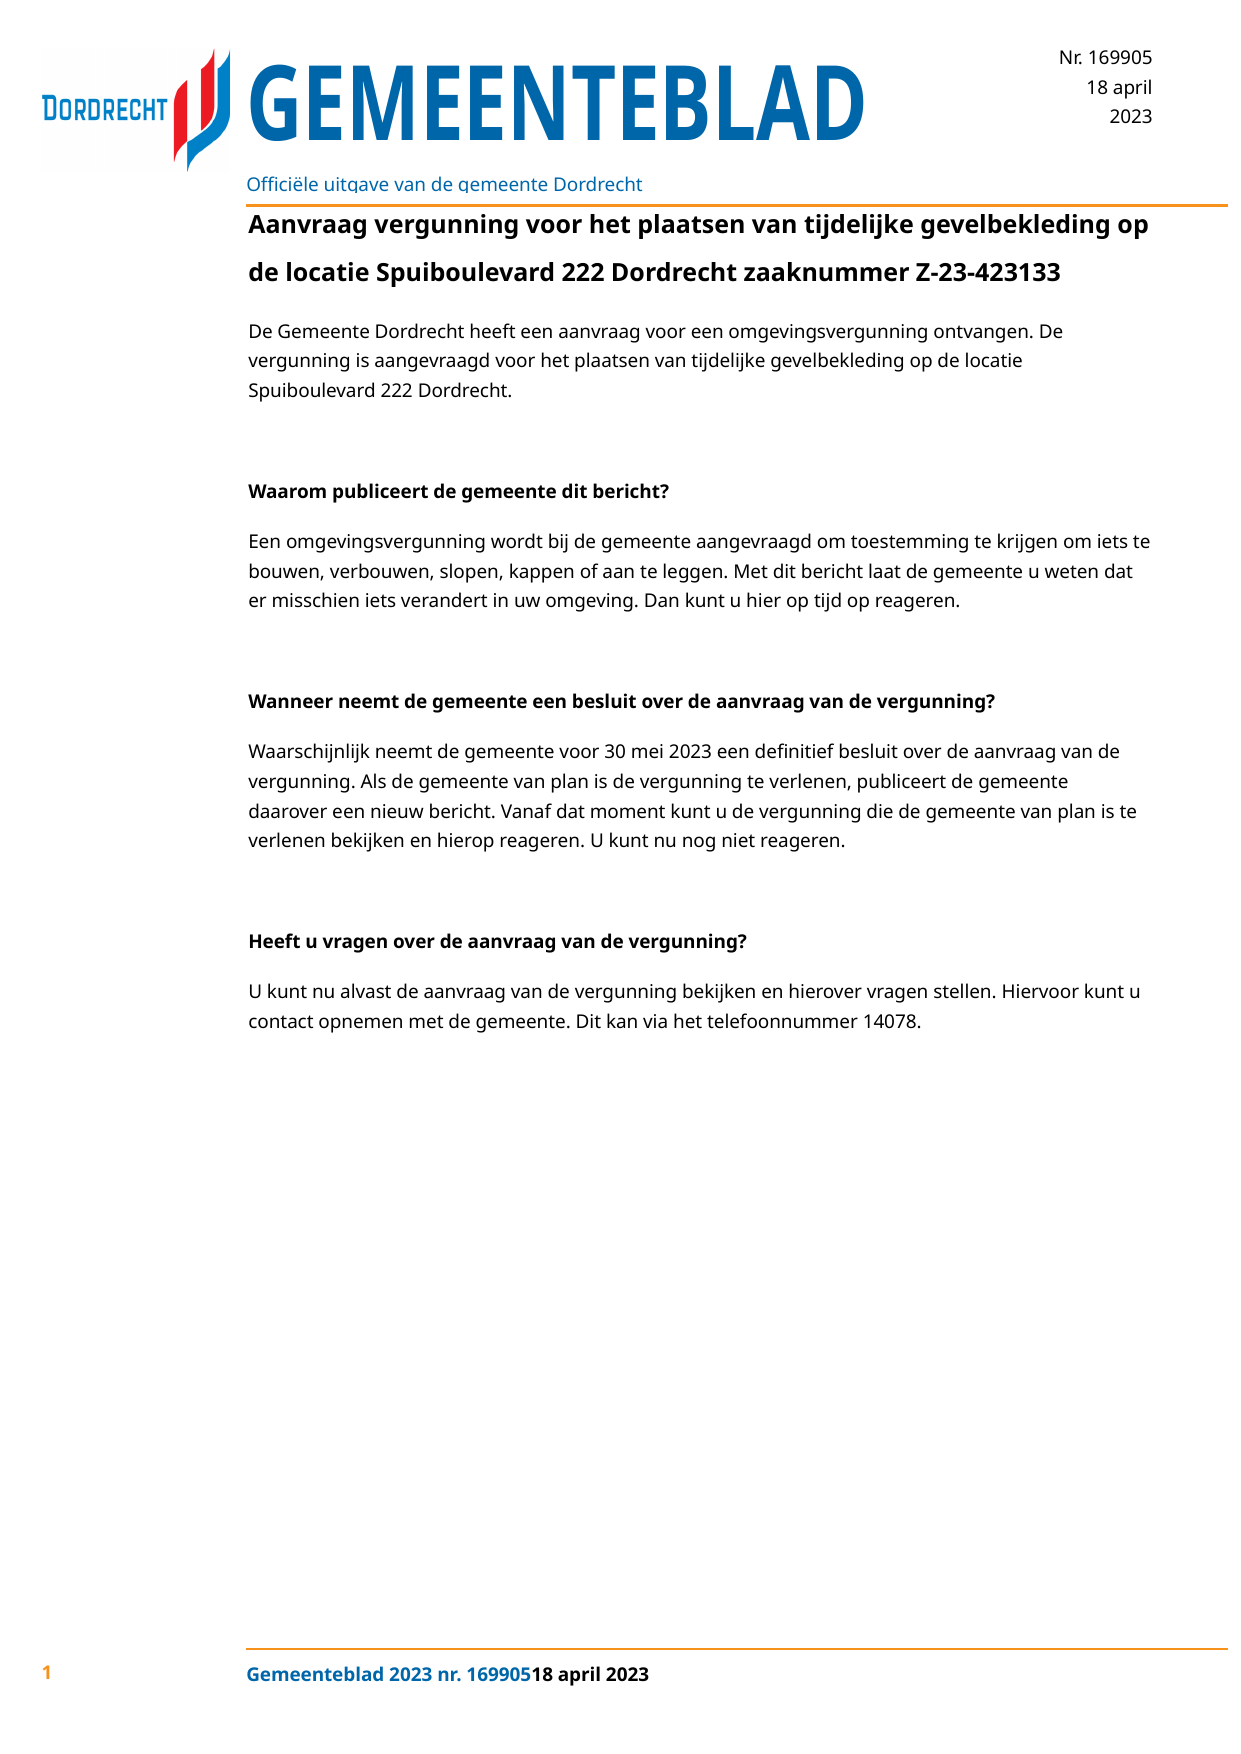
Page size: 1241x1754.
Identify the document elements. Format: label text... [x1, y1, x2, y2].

picture [41, 47, 231, 172]
text Waarom publiceert de gemeente dit bericht? [248, 478, 1152, 504]
text Waarschijnlijk neemt de gemeente voor 30 mei 2023 een definitief besluit over de aanvraag van de vergunning. Als de gemeente van plan is de vergunning te verlenen, publiceert de gemeente daarover een nieuw bericht. Vanaf dat moment kunt u de vergunning die de gemeente van plan is te verlenen bekijken en hierop reageren. U kunt nu nog niet reageren. [248, 739, 1152, 853]
text Wanneer neemt de gemeente een besluit over de aanvraag van de vergunning? [248, 688, 1152, 714]
text De Gemeente Dordrecht heeft een aanvraag voor een omgevingsvergunning ontvangen. De vergunning is aangevraagd voor het plaatsen van tijdelijke gevelbekleding op de locatie Spuiboulevard 222 Dordrecht. [248, 318, 1152, 403]
text Heeft u vragen over de aanvraag van de vergunning? [248, 928, 1152, 954]
text U kunt nu alvast de aanvraag van de vergunning bekijken en hierover vragen stellen. Hiervoor kunt u contact opnemen met de gemeente. Dit kan via het telefoonnummer 14078. [248, 979, 1152, 1034]
text Aanvraag vergunning voor het plaatsen van tijdelijke gevelbekleding op de locatie Spuiboulevard 222 Dordrecht zaaknummer Z-23-423133 [248, 207, 1152, 288]
text Een omgevingsvergunning wordt bij de gemeente aangevraagd om toestemming te krijgen om iets te bouwen, verbouwen, slopen, kappen of aan te leggen. Met dit bericht laat de gemeente u weten dat er misschien iets verandert in uw omgeving. Dan kunt u hier op tijd op reageren. [248, 528, 1152, 613]
